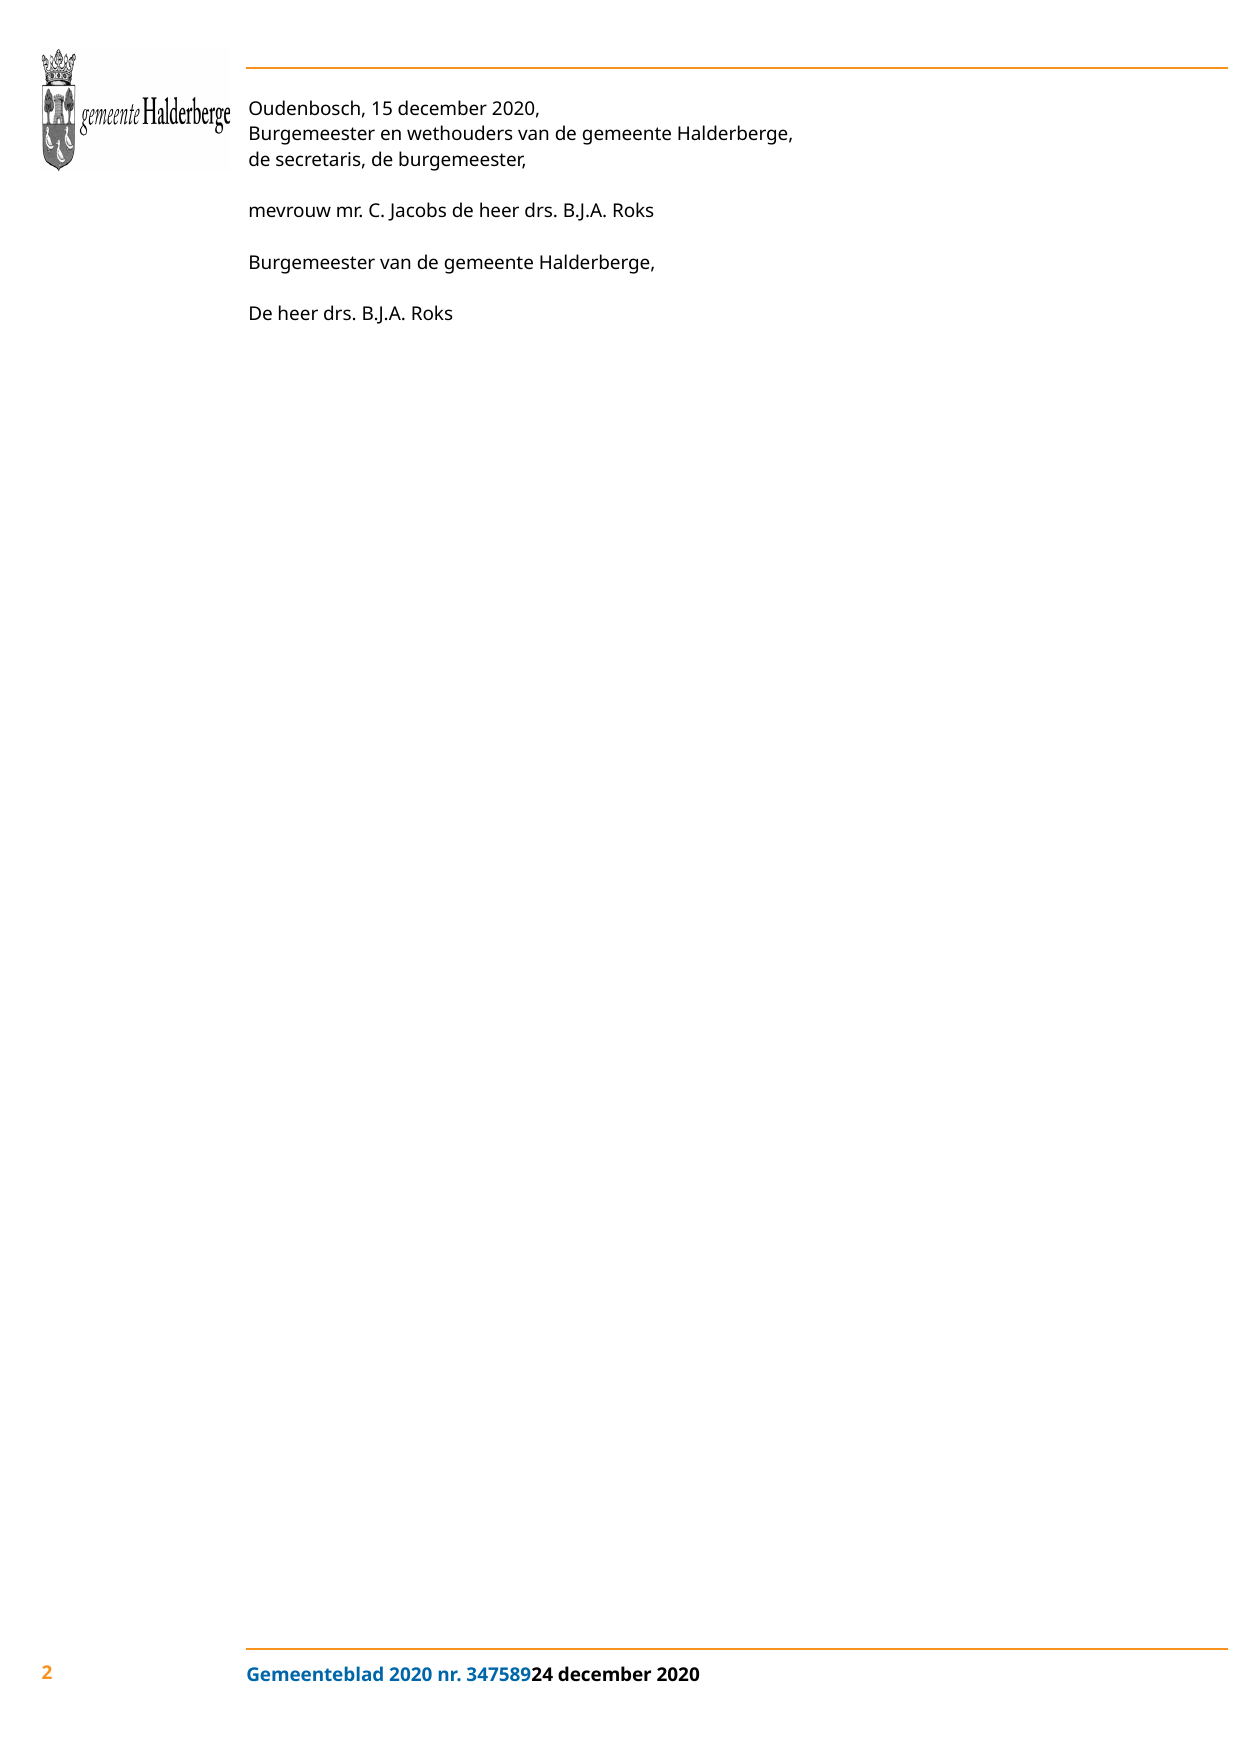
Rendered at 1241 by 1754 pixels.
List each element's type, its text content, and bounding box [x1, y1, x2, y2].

text De heer drs. B.J.A. Roks [248, 301, 1152, 326]
text Burgemeester en wethouders van de gemeente Halderberge, [248, 121, 1152, 146]
text mevrouw mr. C. Jacobs de heer drs. B.J.A. Roks [248, 198, 1152, 223]
text de secretaris, de burgemeester, [248, 146, 1152, 172]
text Oudenbosch, 15 december 2020, [248, 95, 1152, 121]
picture [41, 47, 231, 172]
text Burgemeester van de gemeente Halderberge, [248, 249, 1152, 275]
